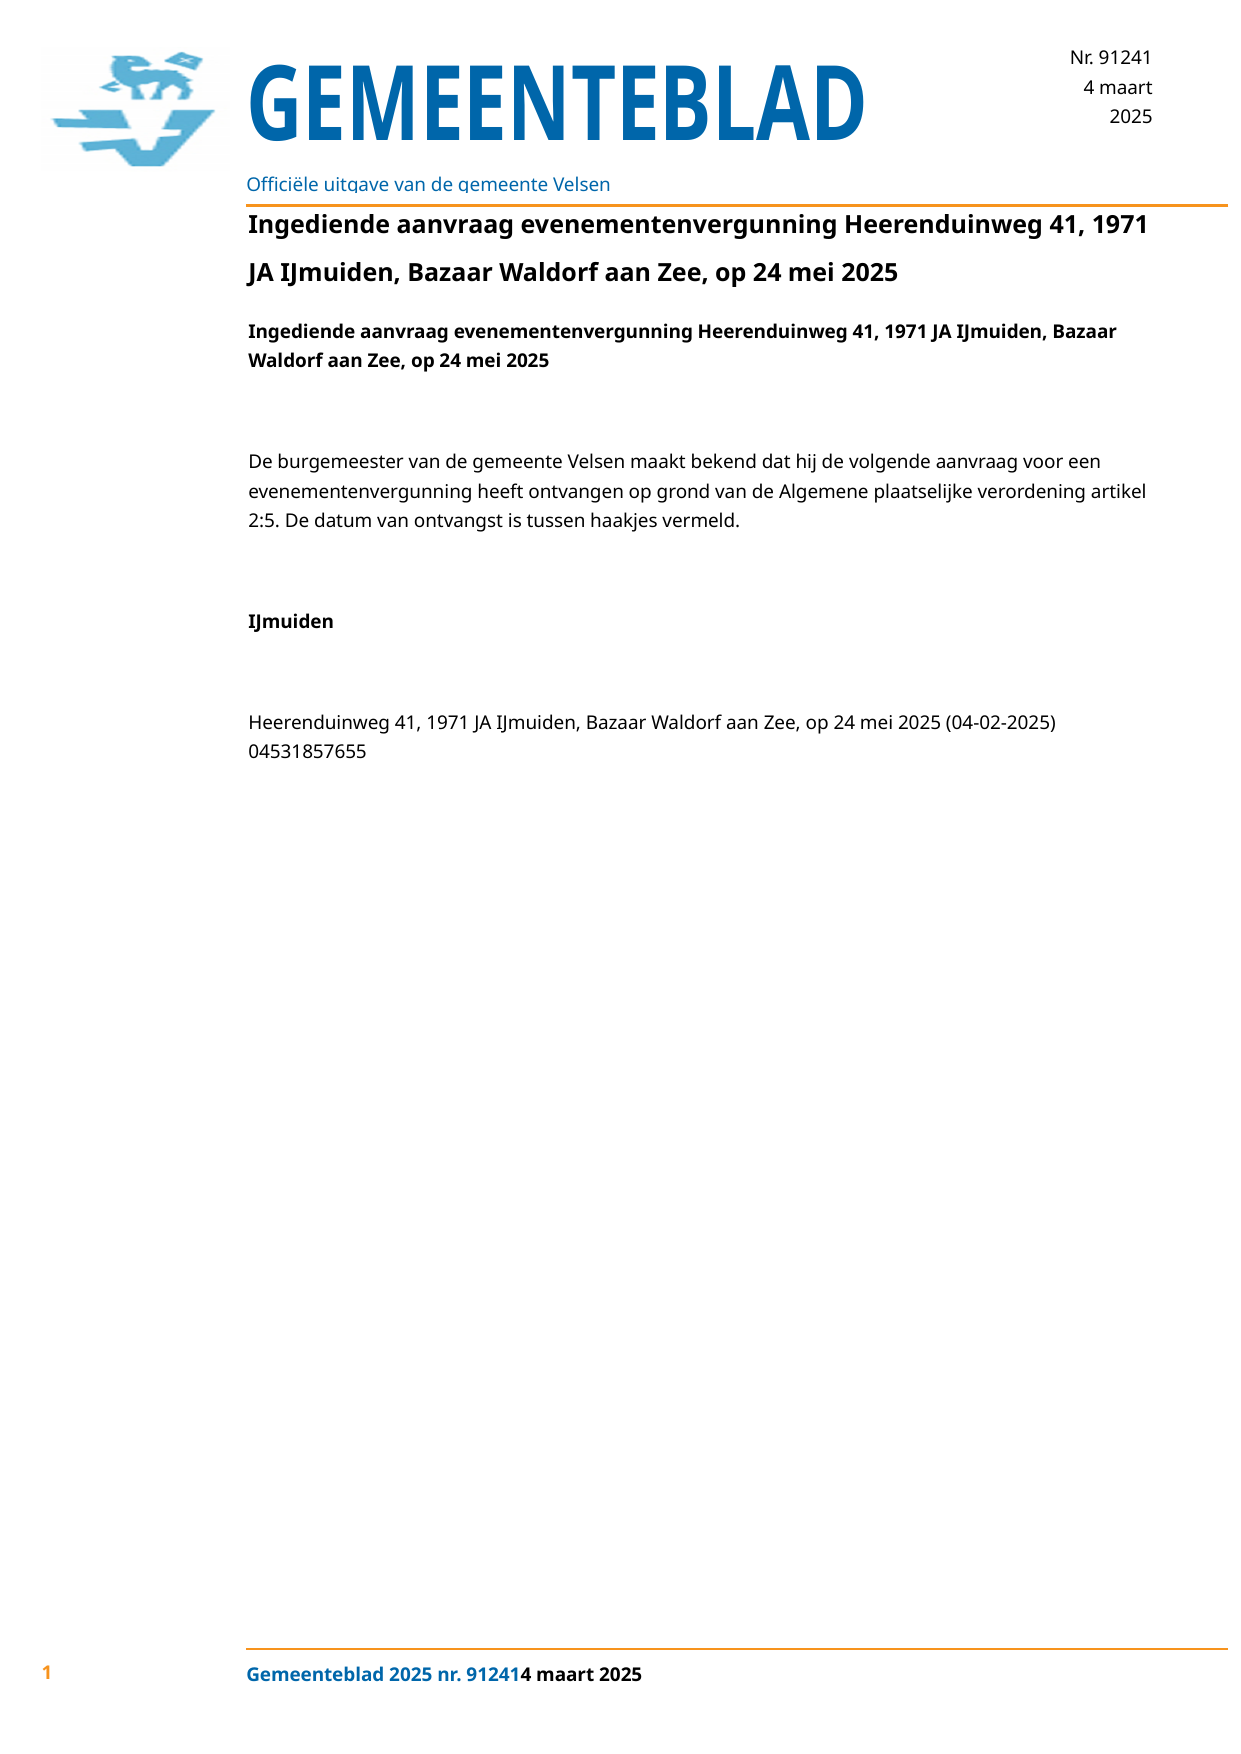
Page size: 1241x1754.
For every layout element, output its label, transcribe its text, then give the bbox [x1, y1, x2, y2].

text Ingediende aanvraag evenementenvergunning Heerenduinweg 41, 1971 JA IJmuiden, Bazaar Waldorf aan Zee, op 24 mei 2025 [248, 207, 1152, 288]
text Heerenduinweg 41, 1971 JA IJmuiden, Bazaar Waldorf aan Zee, op 24 mei 2025 (04-02-2025) 04531857655 [248, 709, 1152, 764]
picture [41, 47, 231, 172]
text De burgemeester van de gemeente Velsen maakt bekend dat hij de volgende aanvraag voor een evenementenvergunning heeft ontvangen op grond van de Algemene plaatselijke verordening artikel 2:5. De datum van ontvangst is tussen haakjes vermeld. [248, 448, 1152, 533]
text IJmuiden [248, 608, 1152, 634]
text Ingediende aanvraag evenementenvergunning Heerenduinweg 41, 1971 JA IJmuiden, Bazaar Waldorf aan Zee, op 24 mei 2025 [248, 318, 1152, 373]
